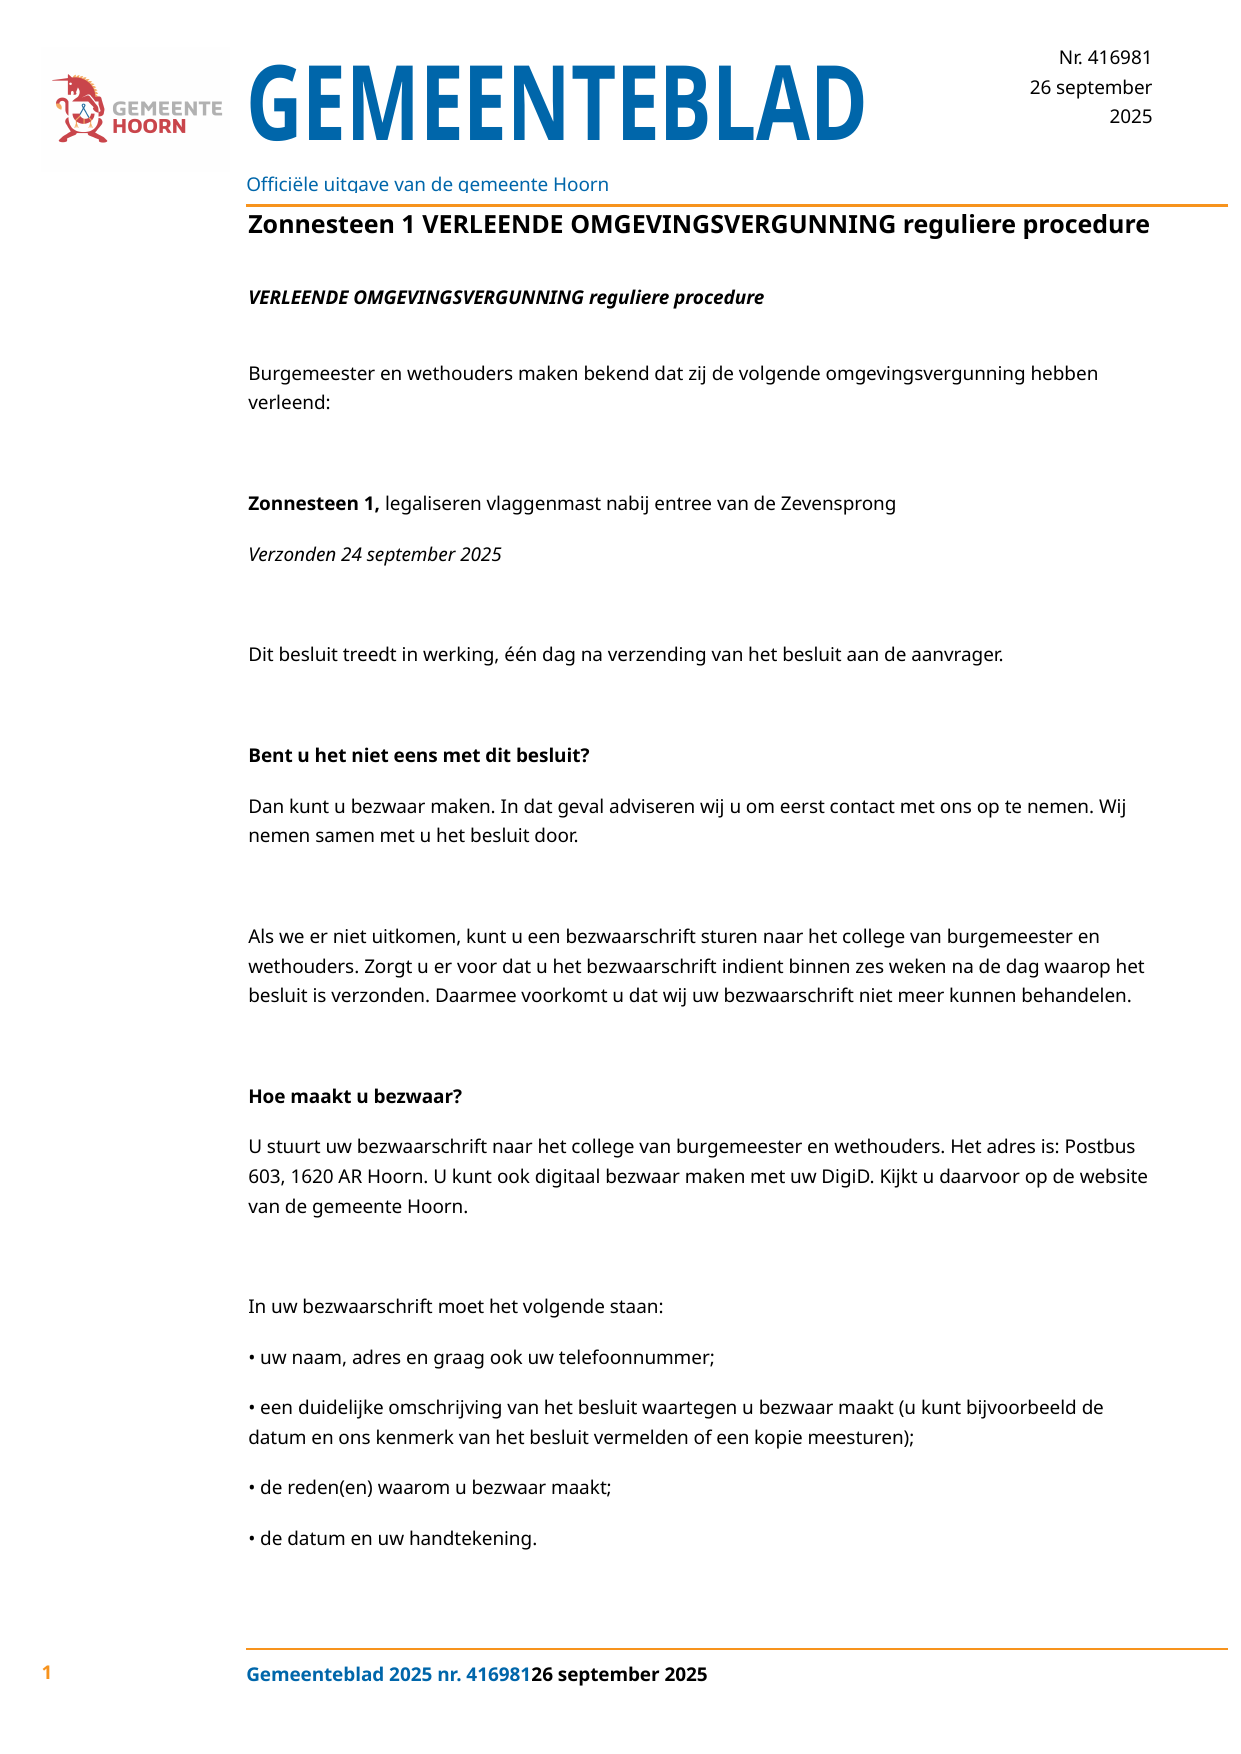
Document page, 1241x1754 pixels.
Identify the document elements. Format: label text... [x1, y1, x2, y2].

text Als we er niet uitkomen, kunt u een bezwaarschrift sturen naar het college van burgemeester en wethouders. Zorgt u er voor dat u het bezwaarschrift indient binnen zes weken na de dag waarop het besluit is verzonden. Daarmee voorkomt u dat wij uw bezwaarschrift niet meer kunnen behandelen. [248, 923, 1152, 1008]
text Zonnesteen 1, legaliseren vlaggenmast nabij entree van de Zevensprong [248, 490, 1152, 516]
text Burgemeester en wethouders maken bekend dat zij de volgende omgevingsvergunning hebben verleend: [248, 360, 1152, 415]
text • de reden(en) waarom u bezwaar maakt; [248, 1474, 1152, 1500]
text Bent u het niet eens met dit besluit? [248, 742, 1152, 768]
text U stuurt uw bezwaarschrift naar het college van burgemeester en wethouders. Het adres is: Postbus 603, 1620 AR Hoorn. U kunt ook digitaal bezwaar maken met uw DigiD. Kijkt u daarvoor op de website van de gemeente Hoorn. [248, 1134, 1152, 1219]
text • een duidelijke omschrijving van het besluit waartegen u bezwaar maakt (u kunt bijvoorbeeld de datum en ons kenmerk van het besluit vermelden of een kopie meesturen); [248, 1394, 1152, 1450]
text Hoe maakt u bezwaar? [248, 1083, 1152, 1109]
text • de datum en uw handtekening. [248, 1525, 1152, 1551]
text Zonnesteen 1 VERLEENDE OMGEVINGSVERGUNNING reguliere procedure [248, 207, 1152, 241]
text Dit besluit treedt in werking, één dag na verzending van het besluit aan de aanvrager. [248, 642, 1152, 667]
text Verzonden 24 september 2025 [248, 541, 1152, 567]
text In uw bezwaarschrift moet het volgende staan: [248, 1294, 1152, 1319]
text VERLEENDE OMGEVINGSVERGUNNING reguliere procedure [248, 284, 1152, 309]
picture [41, 47, 231, 172]
text Dan kunt u bezwaar maken. In dat geval adviseren wij u om eerst contact met ons op te nemen. Wij nemen samen met u het besluit door. [248, 793, 1152, 848]
text • uw naam, adres en graag ook uw telefoonnummer; [248, 1344, 1152, 1370]
